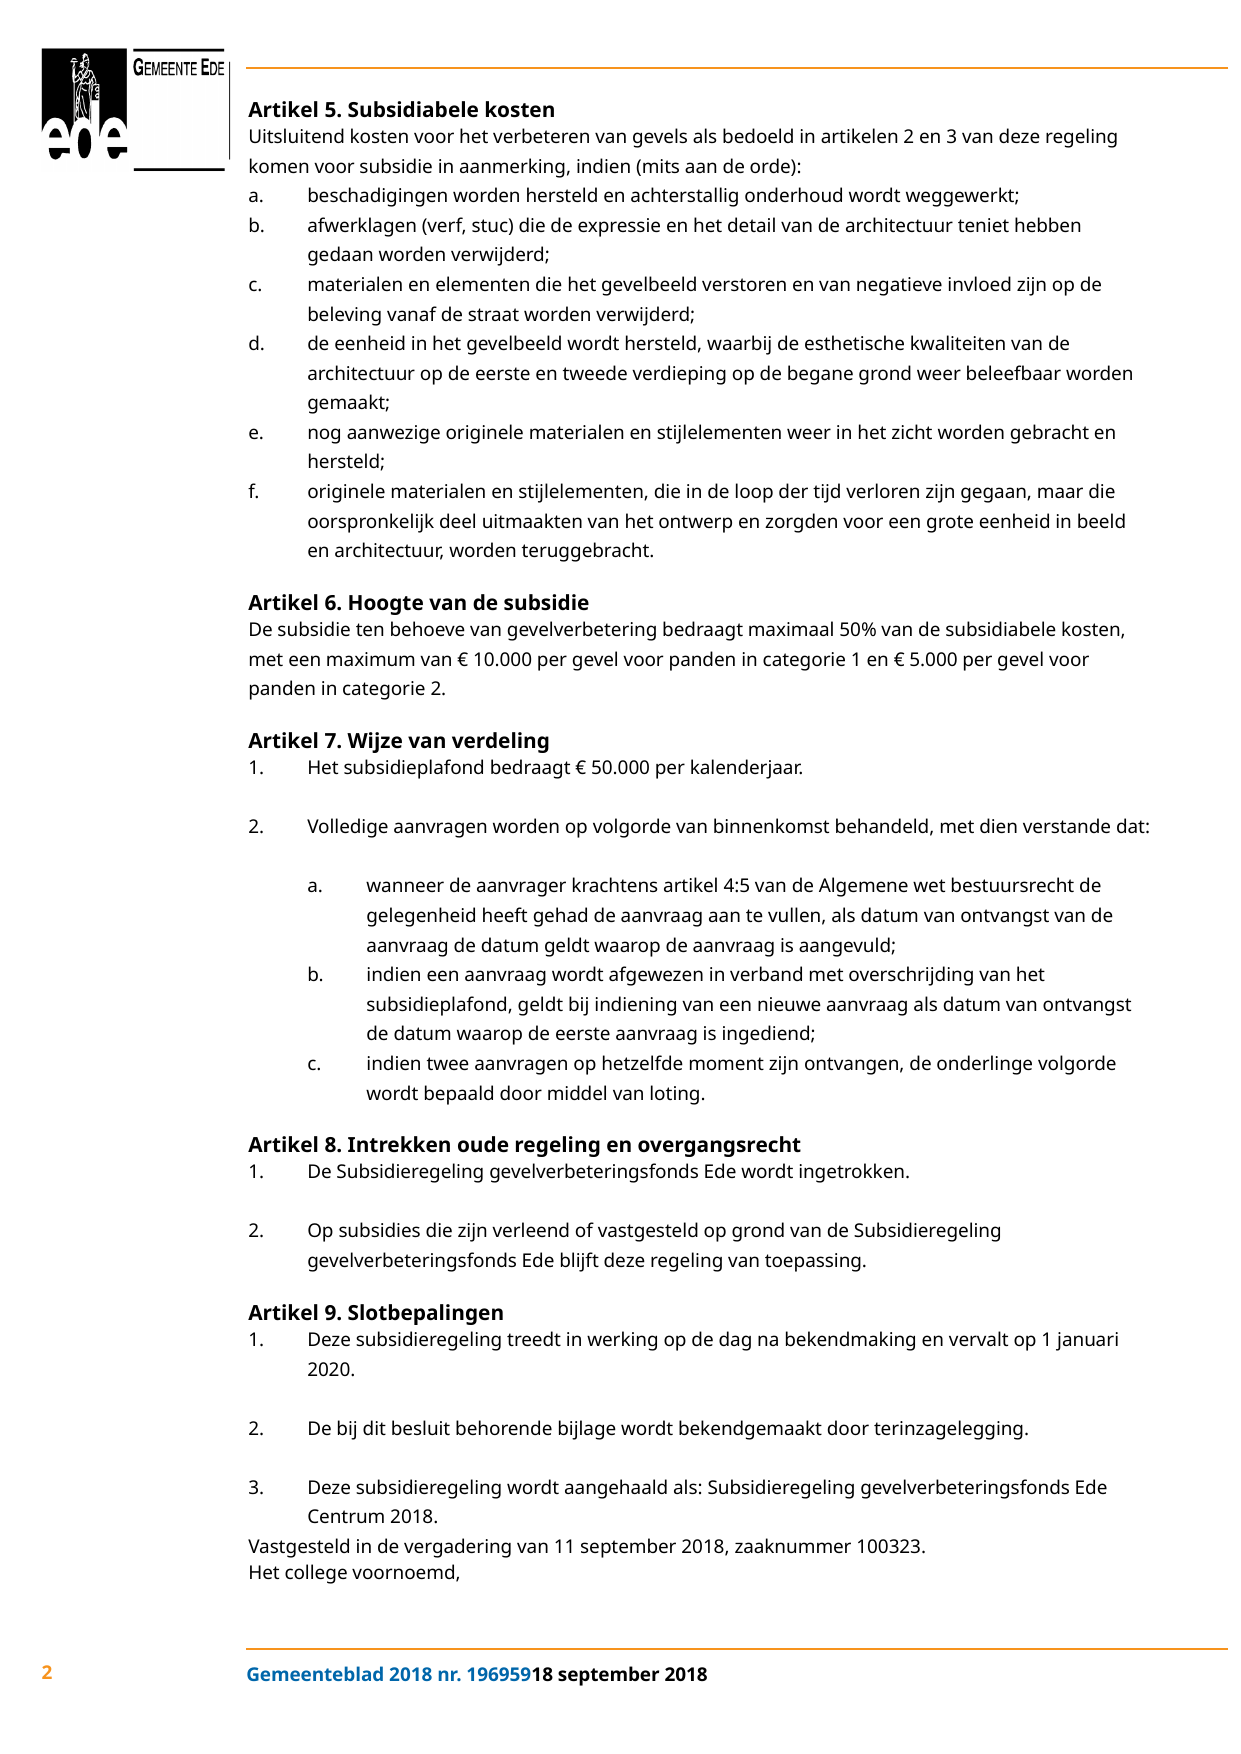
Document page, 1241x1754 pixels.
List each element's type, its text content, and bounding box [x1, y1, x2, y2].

list nog aanwezige originele materialen en stijlelementen weer in het zicht worden gebracht en hersteld; [248, 419, 1152, 474]
text Uitsluitend kosten voor het verbeteren van gevels als bedoeld in artikelen 2 en 3 van deze regeling komen voor subsidie in aanmerking, indien (mits aan de orde): [248, 123, 1152, 178]
list wanneer de aanvrager krachtens artikel 4:5 van de Algemene wet bestuursrecht de gelegenheid heeft gehad de aanvraag aan te vullen, als datum van ontvangst van de aanvraag de datum geldt waarop de aanvraag is aangevuld; [307, 873, 1152, 957]
list afwerklagen (verf, stuc) die de expressie en het detail van de architectuur teniet hebben gedaan worden verwijderd; [248, 212, 1152, 267]
picture [41, 47, 231, 172]
list beschadigingen worden hersteld en achterstallig onderhoud wordt weggewerkt; [248, 182, 1152, 208]
text Artikel 8. Intrekken oude regeling en overgangsrecht [248, 1130, 1152, 1158]
text De subsidie ten behoeve van gevelverbetering bedraagt maximaal 50% van de subsidiabele kosten, met een maximum van € 10.000 per gevel voor panden in categorie 1 en € 5.000 per gevel voor panden in categorie 2. [248, 616, 1152, 701]
list indien twee aanvragen op hetzelfde moment zijn ontvangen, de onderlinge volgorde wordt bepaald door middel van loting. [307, 1050, 1152, 1105]
list De Subsidieregeling gevelverbeteringsfonds Ede wordt ingetrokken. [248, 1158, 1152, 1184]
list indien een aanvraag wordt afgewezen in verband met overschrijding van het subsidieplafond, geldt bij indiening van een nieuwe aanvraag als datum van ontvangst de datum waarop de eerste aanvraag is ingediend; [307, 961, 1152, 1046]
text Artikel 9. Slotbepalingen [248, 1298, 1152, 1326]
list originele materialen en stijlelementen, die in de loop der tijd verloren zijn gegaan, maar die oorspronkelijk deel uitmaakten van het ontwerp en zorgden voor een grote eenheid in beeld en architectuur, worden teruggebracht. [248, 478, 1152, 563]
list de eenheid in het gevelbeeld wordt hersteld, waarbij de esthetische kwaliteiten van de architectuur op de eerste en tweede verdieping op de begane grond weer beleefbaar worden gemaakt; [248, 330, 1152, 415]
list Volledige aanvragen worden op volgorde van binnenkomst behandeld, met dien verstande dat: [248, 813, 1152, 839]
text Het college voornoemd, [248, 1559, 1152, 1585]
text Artikel 7. Wijze van verdeling [248, 726, 1152, 754]
list Op subsidies die zijn verleend of vastgesteld op grond van de Subsidieregeling gevelverbeteringsfonds Ede blijft deze regeling van toepassing. [248, 1218, 1152, 1273]
text Vastgesteld in de vergadering van 11 september 2018, zaaknummer 100323. [248, 1533, 1152, 1559]
list Deze subsidieregeling wordt aangehaald als: Subsidieregeling gevelverbeteringsfonds Ede Centrum 2018. [248, 1474, 1152, 1529]
text Artikel 6. Hoogte van de subsidie [248, 588, 1152, 616]
text Artikel 5. Subsidiabele kosten [248, 95, 1152, 123]
list Het subsidieplafond bedraagt € 50.000 per kalenderjaar. [248, 754, 1152, 780]
list materialen en elementen die het gevelbeeld verstoren en van negatieve invloed zijn op de beleving vanaf de straat worden verwijderd; [248, 271, 1152, 326]
list Deze subsidieregeling treedt in werking op de dag na bekendmaking en vervalt op 1 januari 2020. [248, 1326, 1152, 1381]
list De bij dit besluit behorende bijlage wordt bekendgemaakt door terinzagelegging. [248, 1415, 1152, 1441]
